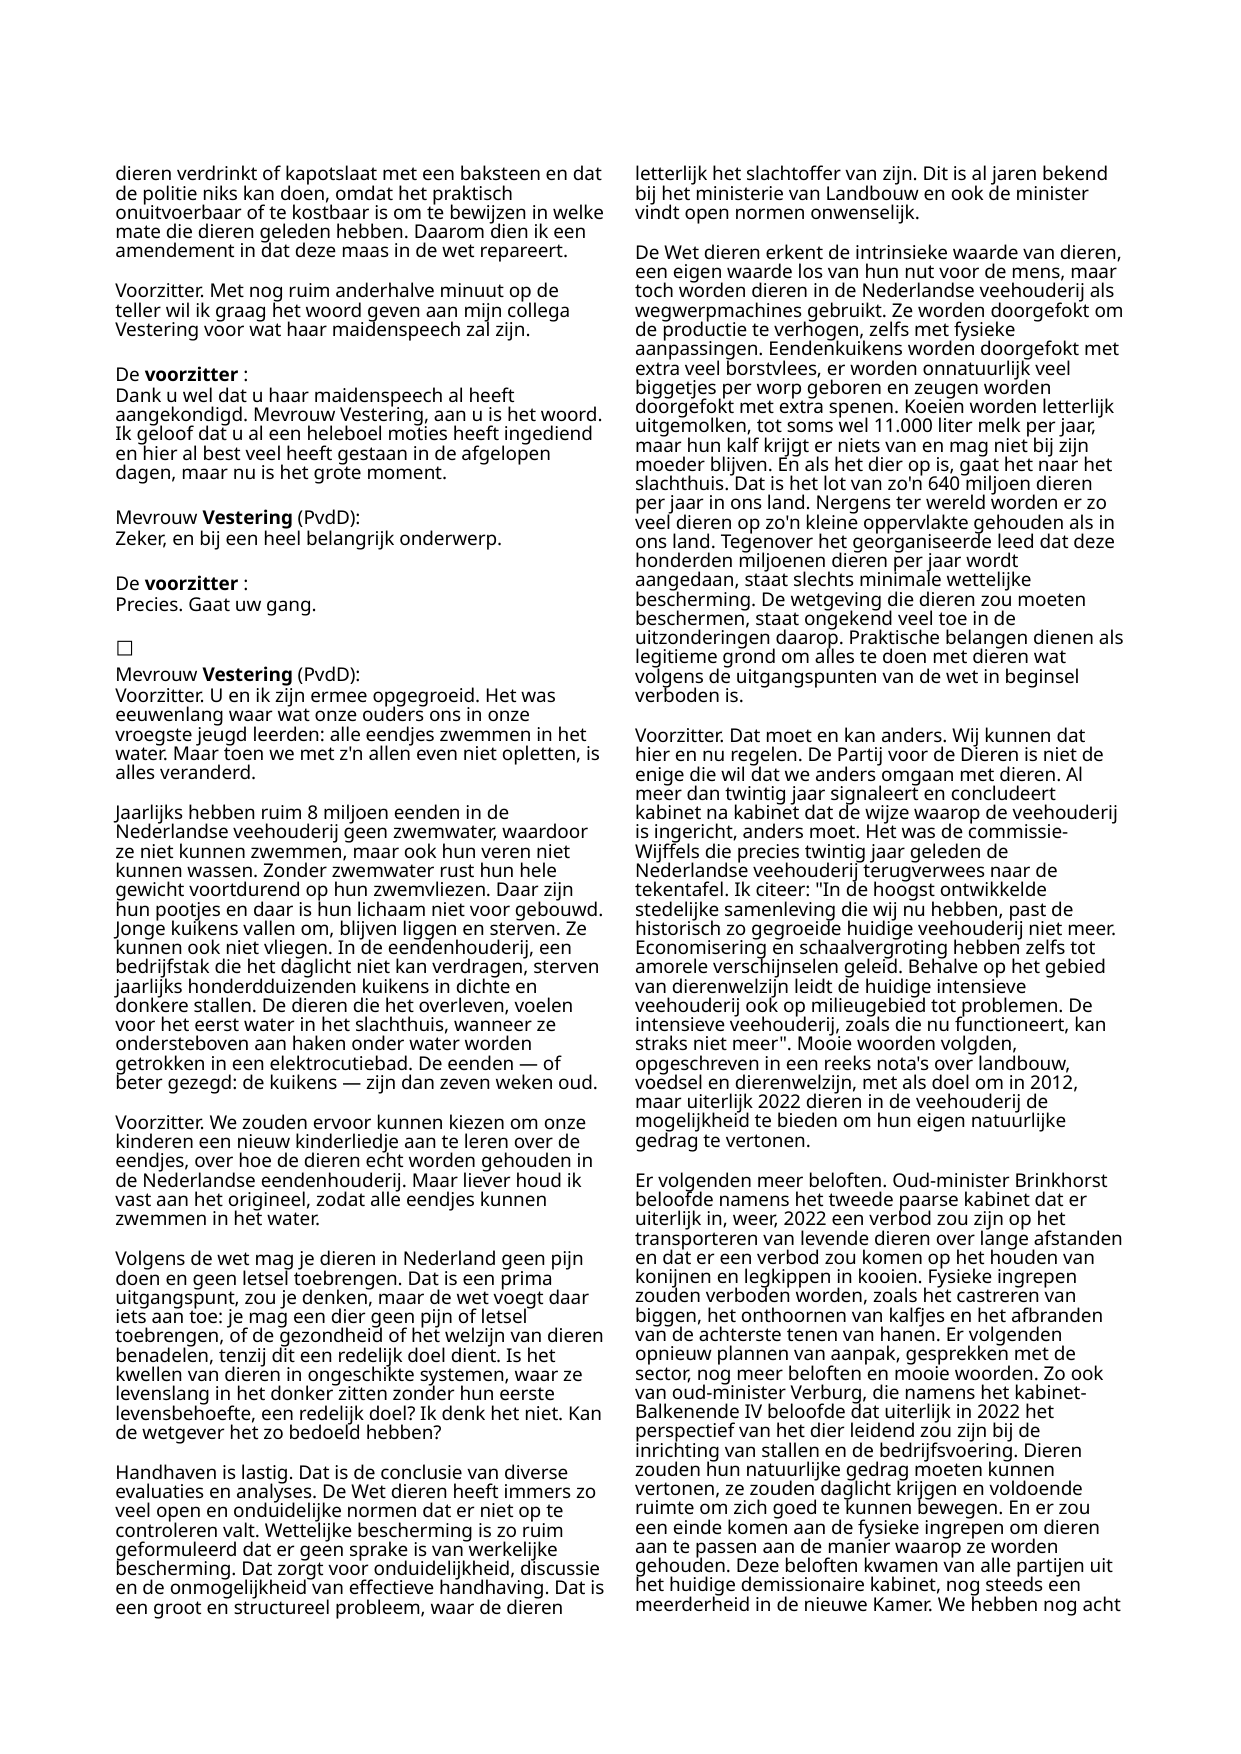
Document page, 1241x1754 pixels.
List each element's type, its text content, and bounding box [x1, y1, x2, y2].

text De voorzitter : [115, 570, 605, 596]
text Volgens de wet mag je dieren in Nederland geen pijn doen en geen letsel toebrengen. Dat is een prima uitgangspunt, zou je denken, maar de wet voegt daar iets aan toe: je mag een dier geen pijn of letsel toebrengen, of de gezondheid of het welzijn van dieren benadelen, tenzij dit een redelijk doel dient. Is het kwellen van dieren in ongeschikte systemen, waar ze levenslang in het donker zitten zonder hun eerste levensbehoefte, een redelijk doel? Ik denk het niet. Kan de wetgever het zo bedoeld hebben? [115, 1250, 605, 1443]
text Voorzitter. Met nog ruim anderhalve minuut op de teller wil ik graag het woord geven aan mijn collega Vestering voor wat haar maidenspeech zal zijn. [115, 282, 605, 340]
text letterlijk het slachtoffer van zijn. Dit is al jaren bekend bij het ministerie van Landbouw en ook de minister vindt open normen onwenselijk. [635, 165, 1125, 223]
text De Wet dieren erkent de intrinsieke waarde van dieren, een eigen waarde los van hun nut voor de mens, maar toch worden dieren in de Nederlandse veehouderij als wegwerpmachines gebruikt. Ze worden doorgefokt om de productie te verhogen, zelfs met fysieke aanpassingen. Eendenkuikens worden doorgefokt met extra veel borstvlees, er worden onnatuurlijk veel biggetjes per worp geboren en zeugen worden doorgefokt met extra spenen. Koeien worden letterlijk uitgemolken, tot soms wel 11.000 liter melk per jaar, maar hun kalf krijgt er niets van en mag niet bij zijn moeder blijven. En als het dier op is, gaat het naar het slachthuis. Dat is het lot van zo'n 640 miljoen dieren per jaar in ons land. Nergens ter wereld worden er zo veel dieren op zo'n kleine oppervlakte gehouden als in ons land. Tegenover het georganiseerde leed dat deze honderden miljoenen dieren per jaar wordt aangedaan, staat slechts minimale wettelijke bescherming. De wetgeving die dieren zou moeten beschermen, staat ongekend veel toe in de uitzonderingen daarop. Praktische belangen dienen als legitieme grond om alles te doen met dieren wat volgens de uitgangspunten van de wet in beginsel verboden is. [635, 244, 1125, 706]
text dieren verdrinkt of kapotslaat met een baksteen en dat de politie niks kan doen, omdat het praktisch onuitvoerbaar of te kostbaar is om te bewijzen in welke mate die dieren geleden hebben. Daarom dien ik een amendement in dat deze maas in de wet repareert. [115, 165, 605, 262]
text ⬜ [115, 636, 605, 661]
text Mevrouw Vestering (PvdD): [115, 661, 605, 687]
text Voorzitter. U en ik zijn ermee opgegroeid. Het was eeuwenlang waar wat onze ouders ons in onze vroegste jeugd leerden: alle eendjes zwemmen in het water. Maar toen we met z'n allen even niet opletten, is alles veranderd. [115, 687, 605, 783]
text Jaarlijks hebben ruim 8 miljoen eenden in de Nederlandse veehouderij geen zwemwater, waardoor ze niet kunnen zwemmen, maar ook hun veren niet kunnen wassen. Zonder zwemwater rust hun hele gewicht voortdurend op hun zwemvliezen. Daar zijn hun pootjes en daar is hun lichaam niet voor gebouwd. Jonge kuikens vallen om, blijven liggen en sterven. Ze kunnen ook niet vliegen. In de eendenhouderij, een bedrijfstak die het daglicht niet kan verdragen, sterven jaarlijks honderdduizenden kuikens in dichte en donkere stallen. De dieren die het overleven, voelen voor het eerst water in het slachthuis, wanneer ze ondersteboven aan haken onder water worden getrokken in een elektrocutiebad. De eenden — of beter gezegd: de kuikens — zijn dan zeven weken oud. [115, 804, 605, 1093]
text De voorzitter : [115, 361, 605, 387]
text Handhaven is lastig. Dat is de conclusie van diverse evaluaties en analyses. De Wet dieren heeft immers zo veel open en onduidelijke normen dat er niet op te controleren valt. Wettelijke bescherming is zo ruim geformuleerd dat er geen sprake is van werkelijke bescherming. Dat zorgt voor onduidelijkheid, discussie en de onmogelijkheid van effectieve handhaving. Dat is een groot en structureel probleem, waar de dieren [115, 1464, 605, 1618]
text Voorzitter. Dat moet en kan anders. Wij kunnen dat hier en nu regelen. De Partij voor de Dieren is niet de enige die wil dat we anders omgaan met dieren. Al meer dan twintig jaar signaleert en concludeert kabinet na kabinet dat de wijze waarop de veehouderij is ingericht, anders moet. Het was de commissie-Wijffels die precies twintig jaar geleden de Nederlandse veehouderij terugverwees naar de tekentafel. Ik citeer: "In de hoogst ontwikkelde stedelijke samenleving die wij nu hebben, past de historisch zo gegroeide huidige veehouderij niet meer. Economisering en schaalvergroting hebben zelfs tot amorele verschijnselen geleid. Behalve op het gebied van dierenwelzijn leidt de huidige intensieve veehouderij ook op milieugebied tot problemen. De intensieve veehouderij, zoals die nu functioneert, kan straks niet meer". Mooie woorden volgden, opgeschreven in een reeks nota's over landbouw, voedsel en dierenwelzijn, met als doel om in 2012, maar uiterlijk 2022 dieren in de veehouderij de mogelijkheid te bieden om hun eigen natuurlijke gedrag te vertonen. [635, 727, 1125, 1151]
text Mevrouw Vestering (PvdD): [115, 504, 605, 530]
text Precies. Gaat uw gang. [115, 596, 605, 615]
text Dank u wel dat u haar maidenspeech al heeft aangekondigd. Mevrouw Vestering, aan u is het woord. Ik geloof dat u al een heleboel moties heeft ingediend en hier al best veel heeft gestaan in de afgelopen dagen, maar nu is het grote moment. [115, 387, 605, 483]
text Er volgenden meer beloften. Oud-minister Brinkhorst beloofde namens het tweede paarse kabinet dat er uiterlijk in, weer, 2022 een verbod zou zijn op het transporteren van levende dieren over lange afstanden en dat er een verbod zou komen op het houden van konijnen en legkippen in kooien. Fysieke ingrepen zouden verboden worden, zoals het castreren van biggen, het onthoornen van kalfjes en het afbranden van de achterste tenen van hanen. Er volgenden opnieuw plannen van aanpak, gesprekken met de sector, nog meer beloften en mooie woorden. Zo ook van oud-minister Verburg, die namens het kabinet-Balkenende IV beloofde dat uiterlijk in 2022 het perspectief van het dier leidend zou zijn bij de inrichting van stallen en de bedrijfsvoering. Dieren zouden hun natuurlijke gedrag moeten kunnen vertonen, ze zouden daglicht krijgen en voldoende ruimte om zich goed te kunnen bewegen. En er zou een einde komen aan de fysieke ingrepen om dieren aan te passen aan de manier waarop ze worden gehouden. Deze beloften kwamen van alle partijen uit het huidige demissionaire kabinet, nog steeds een meerderheid in de nieuwe Kamer. We hebben nog acht [635, 1172, 1125, 1615]
text Voorzitter. We zouden ervoor kunnen kiezen om onze kinderen een nieuw kinderliedje aan te leren over de eendjes, over hoe de dieren echt worden gehouden in de Nederlandse eendenhouderij. Maar liever houd ik vast aan het origineel, zodat alle eendjes kunnen zwemmen in het water. [115, 1114, 605, 1229]
text Zeker, en bij een heel belangrijk onderwerp. [115, 530, 605, 549]
